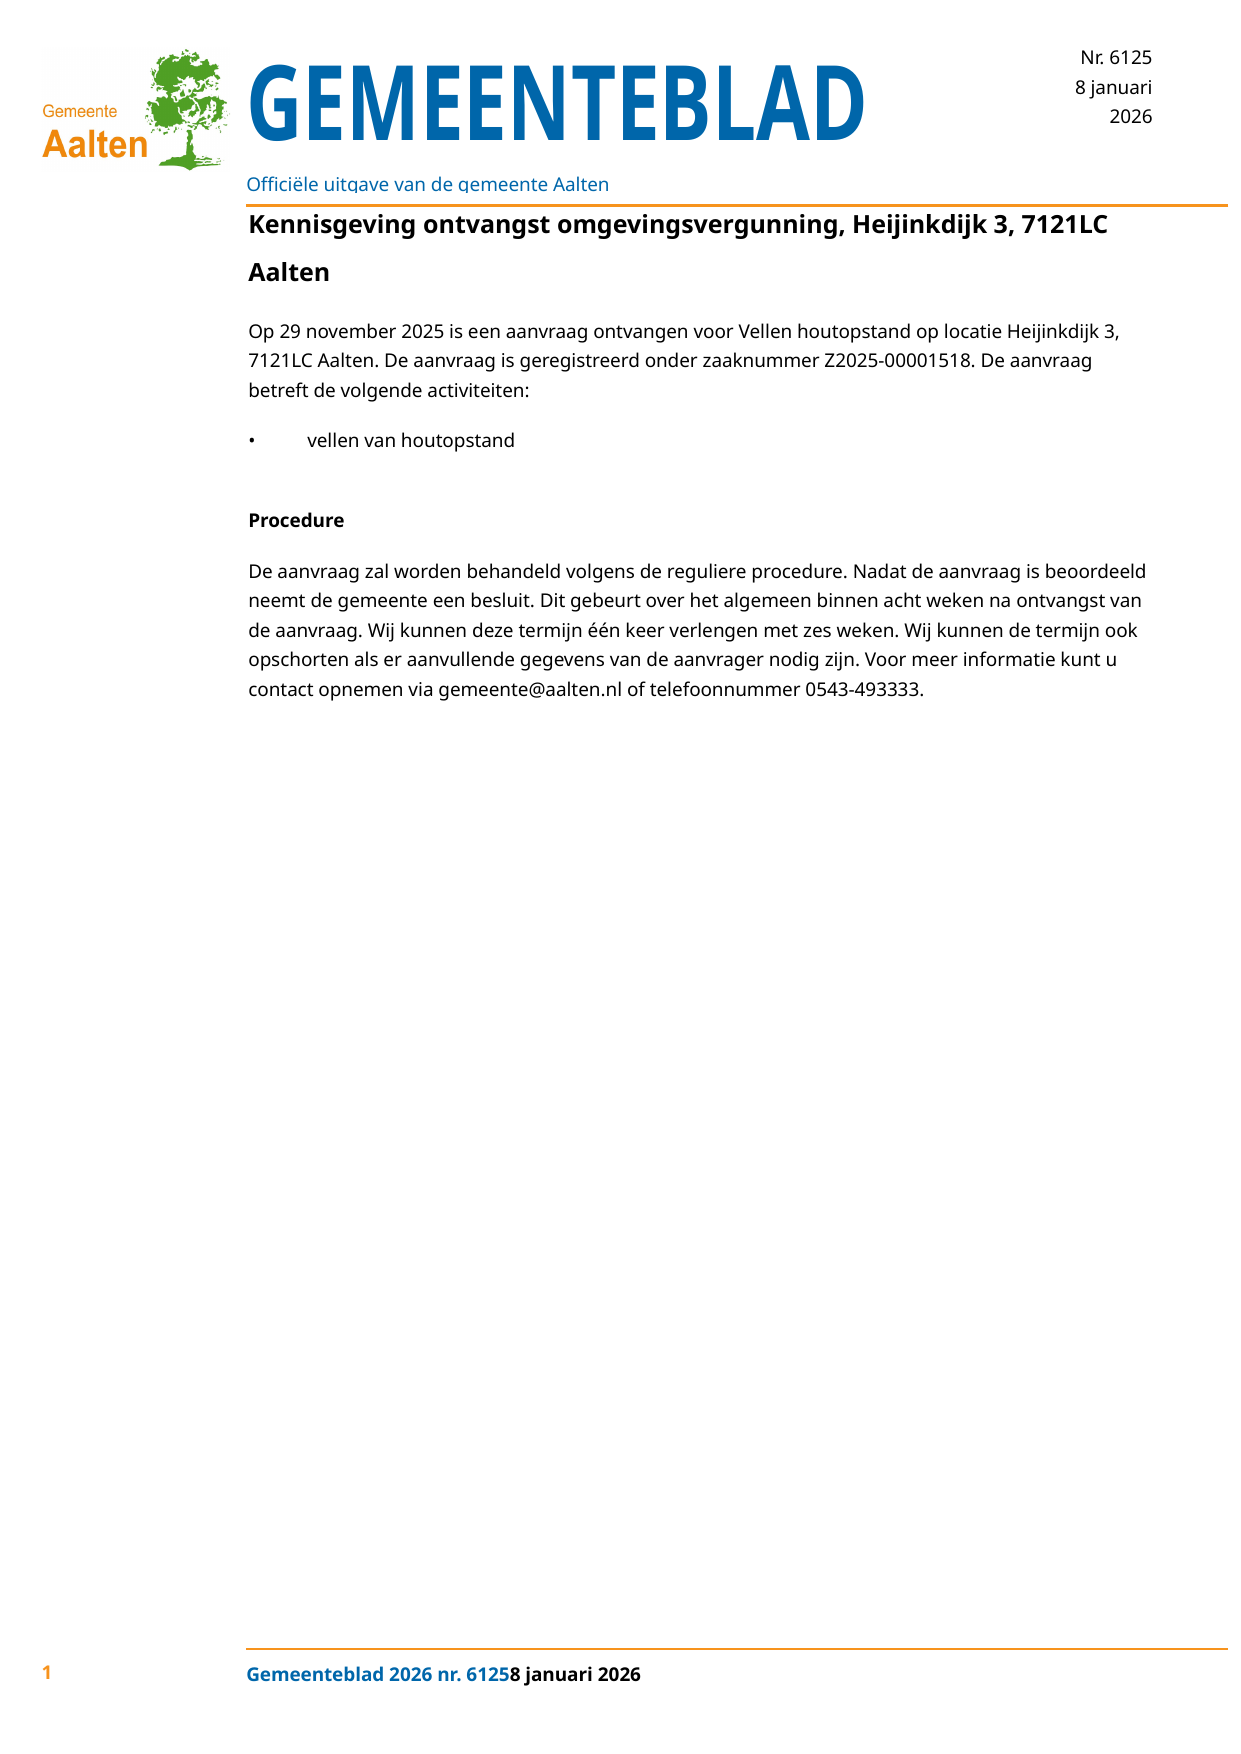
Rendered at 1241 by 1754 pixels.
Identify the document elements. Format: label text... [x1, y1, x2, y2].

text De aanvraag zal worden behandeld volgens de reguliere procedure. Nadat de aanvraag is beoordeeld neemt de gemeente een besluit. Dit gebeurt over het algemeen binnen acht weken na ontvangst van de aanvraag. Wij kunnen deze termijn één keer verlengen met zes weken. Wij kunnen de termijn ook opschorten als er aanvullende gegevens van de aanvrager nodig zijn. Voor meer informatie kunt u contact opnemen via gemeente@aalten.nl of telefoonnummer 0543-493333. [248, 558, 1152, 702]
picture [41, 47, 231, 172]
text Kennisgeving ontvangst omgevingsvergunning, Heijinkdijk 3, 7121LC Aalten [248, 207, 1152, 288]
list vellen van houtopstand [248, 427, 1152, 453]
text Procedure [248, 507, 1152, 533]
text Op 29 november 2025 is een aanvraag ontvangen voor Vellen houtopstand op locatie Heijinkdijk 3, 7121LC Aalten. De aanvraag is geregistreerd onder zaaknummer Z2025-00001518. De aanvraag betreft de volgende activiteiten: [248, 318, 1152, 403]
